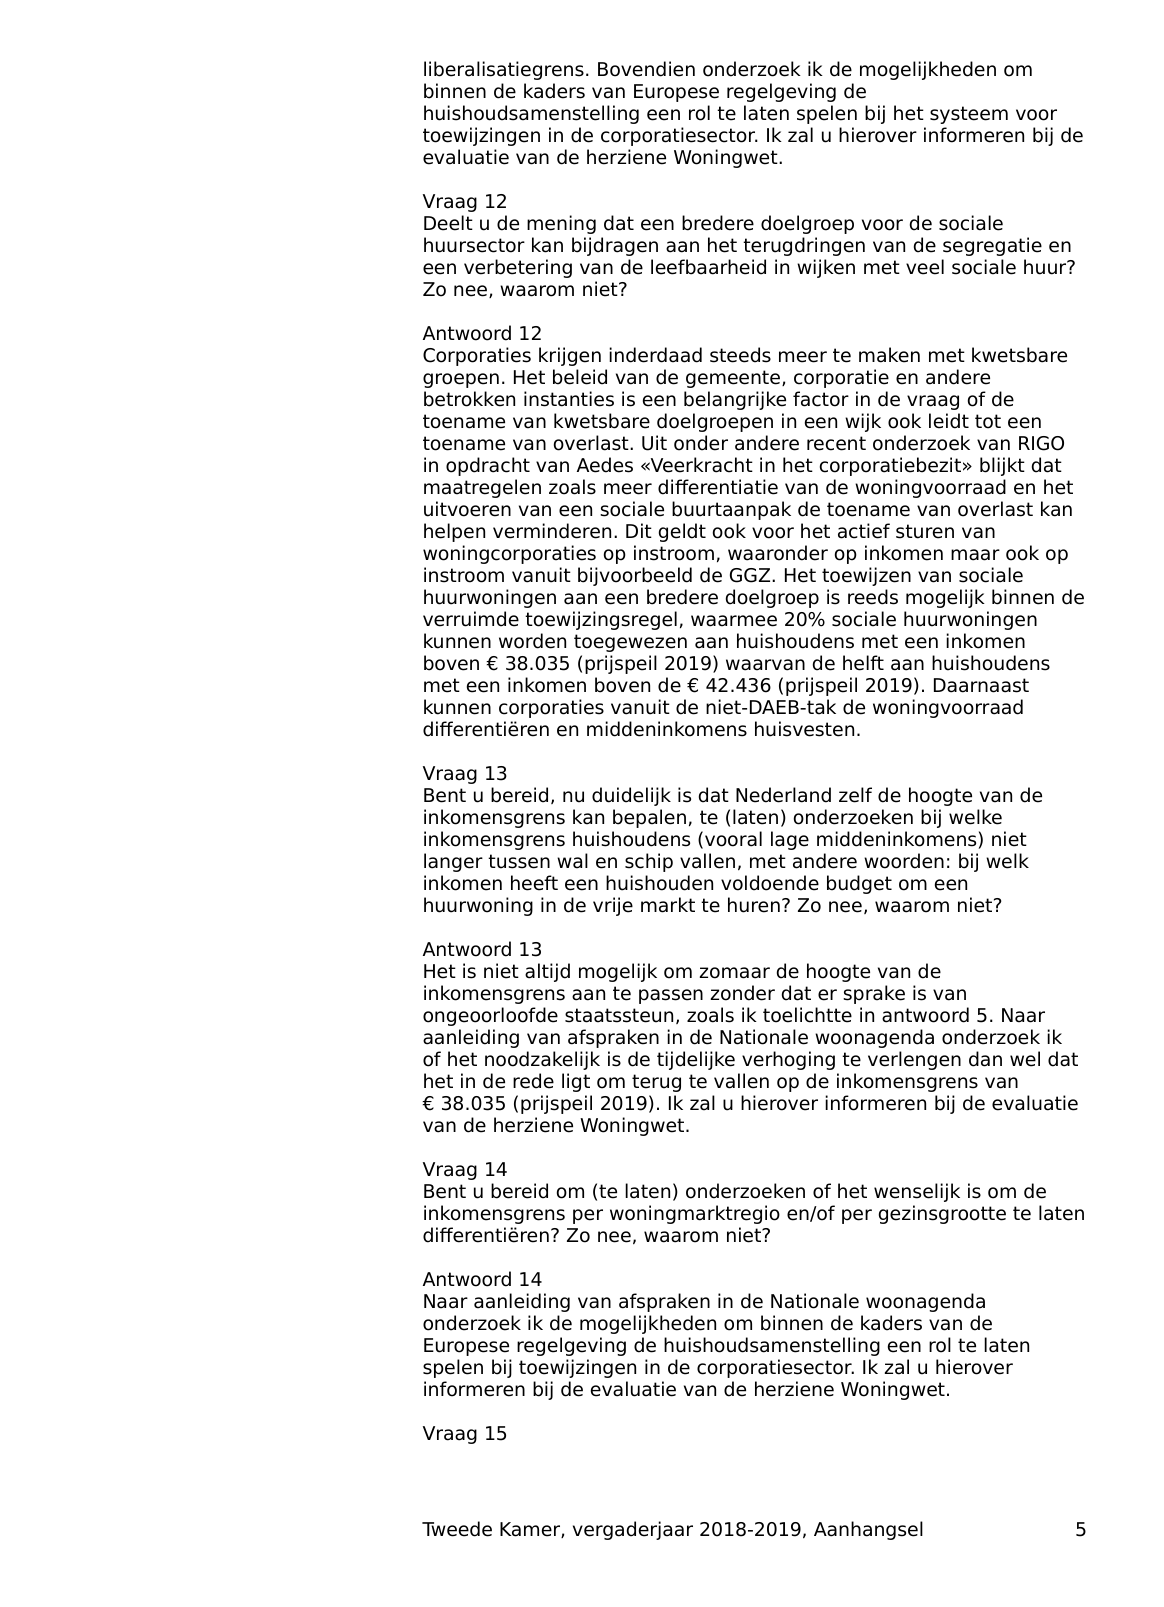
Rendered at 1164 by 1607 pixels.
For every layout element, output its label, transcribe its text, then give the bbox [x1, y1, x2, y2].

text Vraag 12 [422, 191, 1087, 213]
text Naar aanleiding van afspraken in de Nationale woonagenda onderzoek ik de mogelijkheden om binnen de kaders van de Europese regelgeving de huishoudsamenstelling een rol te laten spelen bij toewijzingen in de corporatiesector. Ik zal u hierover informeren bij de evaluatie van de herziene Woningwet. [422, 1291, 1087, 1401]
text Corporaties krijgen inderdaad steeds meer te maken met kwetsbare groepen. Het beleid van de gemeente, corporatie en andere betrokken instanties is een belangrijke factor in de vraag of de toename van kwetsbare doelgroepen in een wijk ook leidt tot een toename van overlast. Uit onder andere recent onderzoek van RIGO in opdracht van Aedes «Veerkracht in het corporatiebezit» blijkt dat maatregelen zoals meer differentiatie van de woningvoorraad en het uitvoeren van een sociale buurtaanpak de toename van overlast kan helpen verminderen. Dit geldt ook voor het actief sturen van woningcorporaties op instroom, waaronder op inkomen maar ook op instroom vanuit bijvoorbeeld de GGZ. Het toewijzen van sociale huurwoningen aan een bredere doelgroep is reeds mogelijk binnen de verruimde toewijzingsregel, waarmee 20% sociale huurwoningen kunnen worden toegewezen aan huishoudens met een inkomen boven € 38.035 (prijspeil 2019) waarvan de helft aan huishoudens met een inkomen boven de € 42.436 (prijspeil 2019). Daarnaast kunnen corporaties vanuit de niet-DAEB-tak de woningvoorraad differentiëren en middeninkomens huisvesten. [422, 345, 1087, 741]
text Bent u bereid om (te laten) onderzoeken of het wenselijk is om de inkomensgrens per woningmarktregio en/of per gezinsgrootte te laten differentiëren? Zo nee, waarom niet? [422, 1181, 1087, 1247]
text Vraag 15 [422, 1423, 1087, 1445]
text Vraag 13 [422, 763, 1087, 785]
text Vraag 14 [422, 1159, 1087, 1181]
text Bent u bereid, nu duidelijk is dat Nederland zelf de hoogte van de inkomensgrens kan bepalen, te (laten) onderzoeken bij welke inkomensgrens huishoudens (vooral lage middeninkomens) niet langer tussen wal en schip vallen, met andere woorden: bij welk inkomen heeft een huishouden voldoende budget om een huurwoning in de vrije markt te huren? Zo nee, waarom niet? [422, 785, 1087, 917]
text Antwoord 12 [422, 323, 1087, 345]
text Het is niet altijd mogelijk om zomaar de hoogte van de inkomensgrens aan te passen zonder dat er sprake is van ongeoorloofde staatssteun, zoals ik toelichtte in antwoord 5. Naar aanleiding van afspraken in de Nationale woonagenda onderzoek ik of het noodzakelijk is de tijdelijke verhoging te verlengen dan wel dat het in de rede ligt om terug te vallen op de inkomensgrens van € 38.035 (prijspeil 2019). Ik zal u hierover informeren bij de evaluatie van de herziene Woningwet. [422, 961, 1087, 1137]
text Antwoord 14 [422, 1269, 1087, 1291]
text Deelt u de mening dat een bredere doelgroep voor de sociale huursector kan bijdragen aan het terugdringen van de segregatie en een verbetering van de leefbaarheid in wijken met veel sociale huur? Zo nee, waarom niet? [422, 213, 1087, 301]
text Antwoord 13 [422, 939, 1087, 961]
text liberalisatiegrens. Bovendien onderzoek ik de mogelijkheden om binnen de kaders van Europese regelgeving de huishoudsamenstelling een rol te laten spelen bij het systeem voor toewijzingen in de corporatiesector. Ik zal u hierover informeren bij de evaluatie van de herziene Woningwet. [422, 59, 1087, 169]
